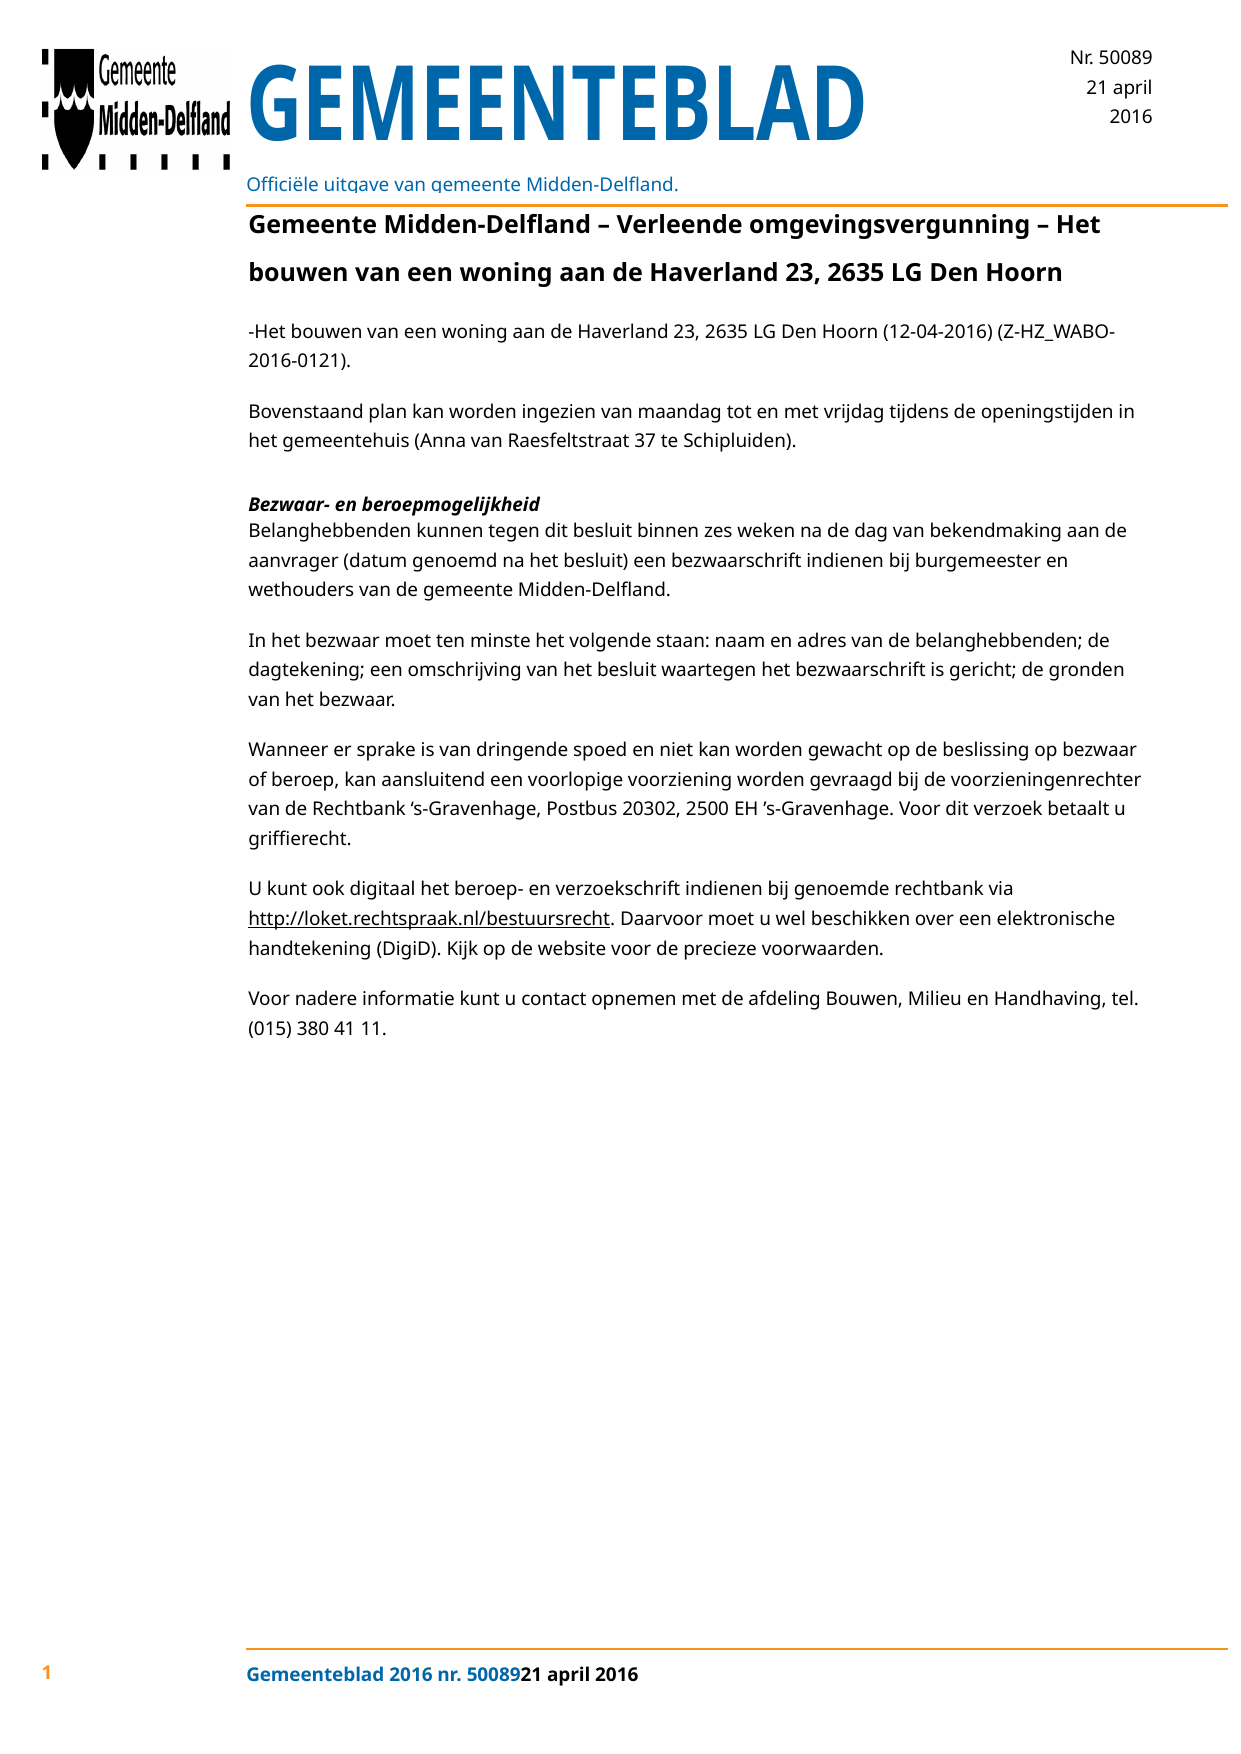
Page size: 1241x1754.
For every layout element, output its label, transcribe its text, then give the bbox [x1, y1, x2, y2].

text Bovenstaand plan kan worden ingezien van maandag tot en met vrijdag tijdens de openingstijden in het gemeentehuis (Anna van Raesfeltstraat 37 te Schipluiden). [248, 398, 1152, 453]
text In het bezwaar moet ten minste het volgende staan: naam en adres van de belanghebbenden; de dagtekening; een omschrijving van het besluit waartegen het bezwaarschrift is gericht; de gronden van het bezwaar. [248, 627, 1152, 712]
text Voor nadere informatie kunt u contact opnemen met de afdeling Bouwen, Milieu en Handhaving, tel. (015) 380 41 11. [248, 985, 1152, 1040]
picture [41, 47, 231, 172]
text -Het bouwen van een woning aan de Haverland 23, 2635 LG Den Hoorn (12-04-2016) (Z-HZ_WABO-2016-0121). [248, 318, 1152, 373]
text Gemeente Midden-Delfland – Verleende omgevingsvergunning – Het bouwen van een woning aan de Haverland 23, 2635 LG Den Hoorn [248, 207, 1152, 288]
text Bezwaar- en beroepmogelijkheid [248, 491, 1152, 517]
text Belanghebbenden kunnen tegen dit besluit binnen zes weken na de dag van bekendmaking aan de aanvrager (datum genoemd na het besluit) een bezwaarschrift indienen bij burgemeester en wethouders van de gemeente Midden-Delfland. [248, 517, 1152, 602]
text Wanneer er sprake is van dringende spoed en niet kan worden gewacht op de beslissing op bezwaar of beroep, kan aansluitend een voorlopige voorziening worden gevraagd bij de voorzieningenrechter van de Rechtbank ‘s-Gravenhage, Postbus 20302, 2500 EH ’s-Gravenhage. Voor dit verzoek betaalt u griffierecht. [248, 736, 1152, 851]
text U kunt ook digitaal het beroep- en verzoekschrift indienen bij genoemde rechtbank via http://loket.rechtspraak.nl/bestuursrecht. Daarvoor moet u wel beschikken over een elektronische handtekening (DigiD). Kijk op de website voor de precieze voorwaarden. [248, 876, 1152, 960]
